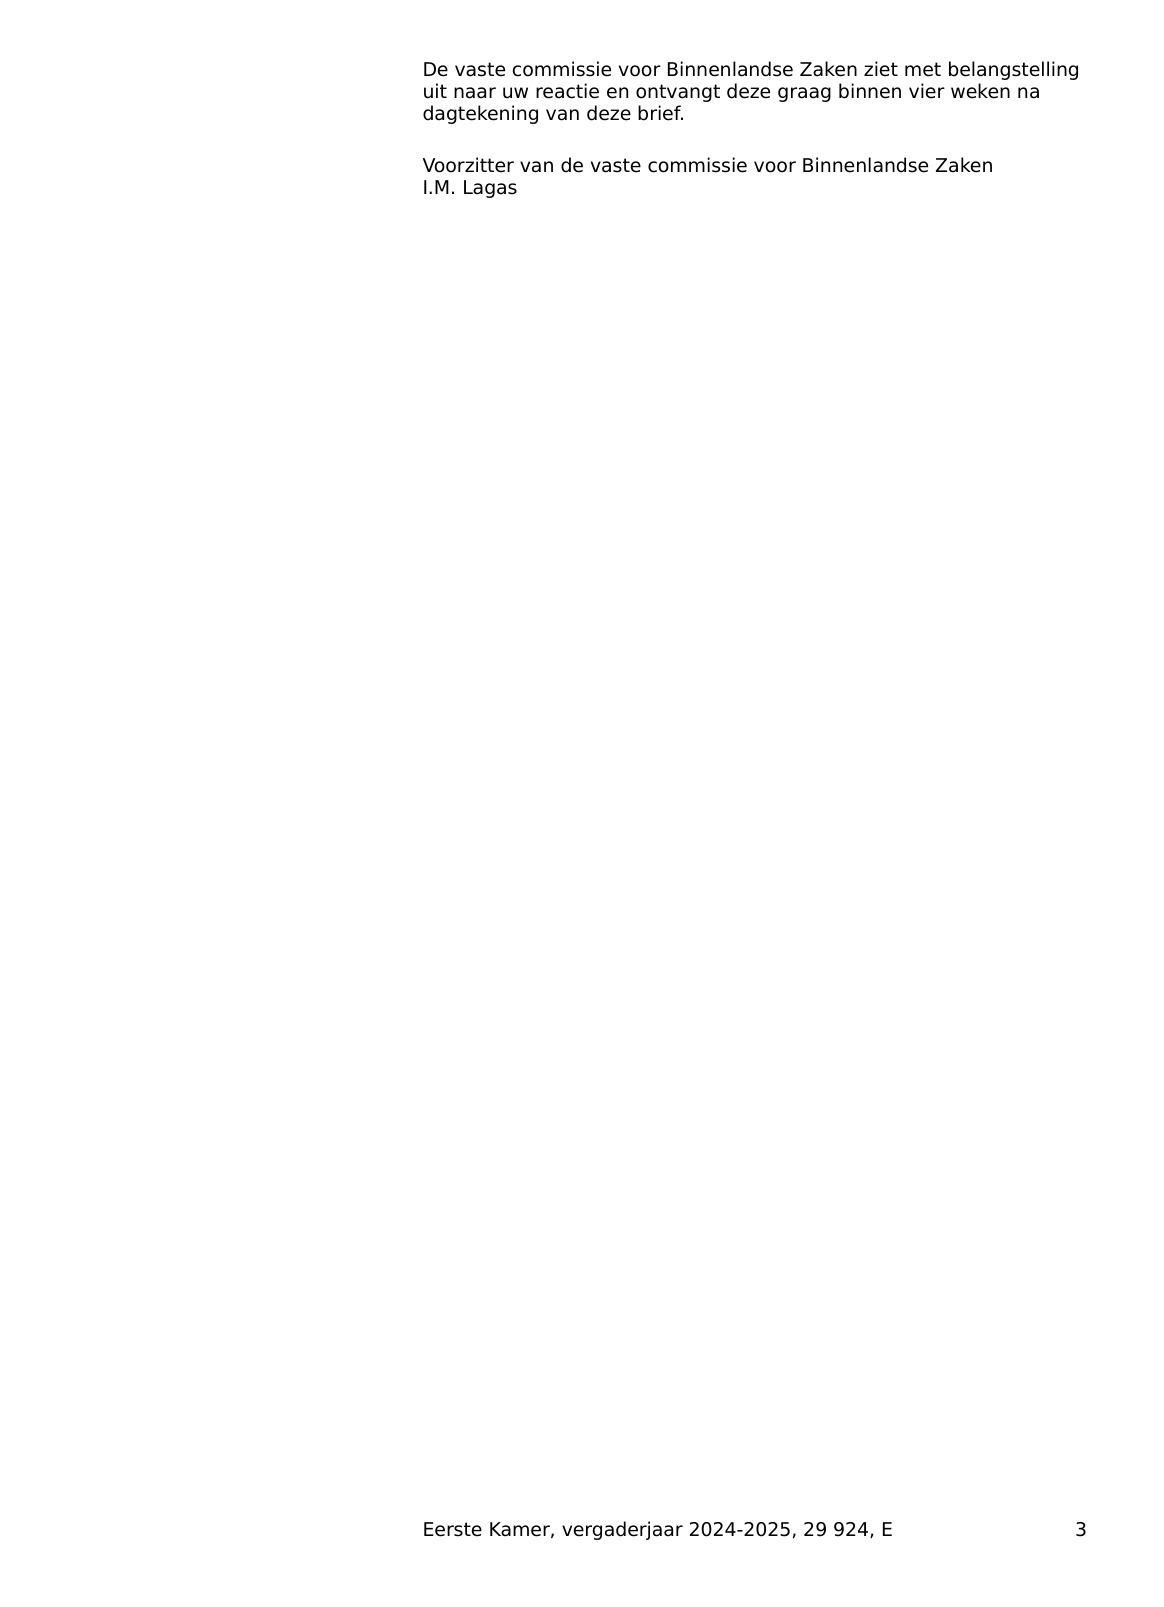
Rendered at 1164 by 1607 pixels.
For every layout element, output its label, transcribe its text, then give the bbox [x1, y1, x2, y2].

text Voorzitter van de vaste commissie voor Binnenlandse Zaken I.M. Lagas [422, 155, 1087, 199]
text De vaste commissie voor Binnenlandse Zaken ziet met belangstelling uit naar uw reactie en ontvangt deze graag binnen vier weken na dagtekening van deze brief. [422, 59, 1087, 125]
